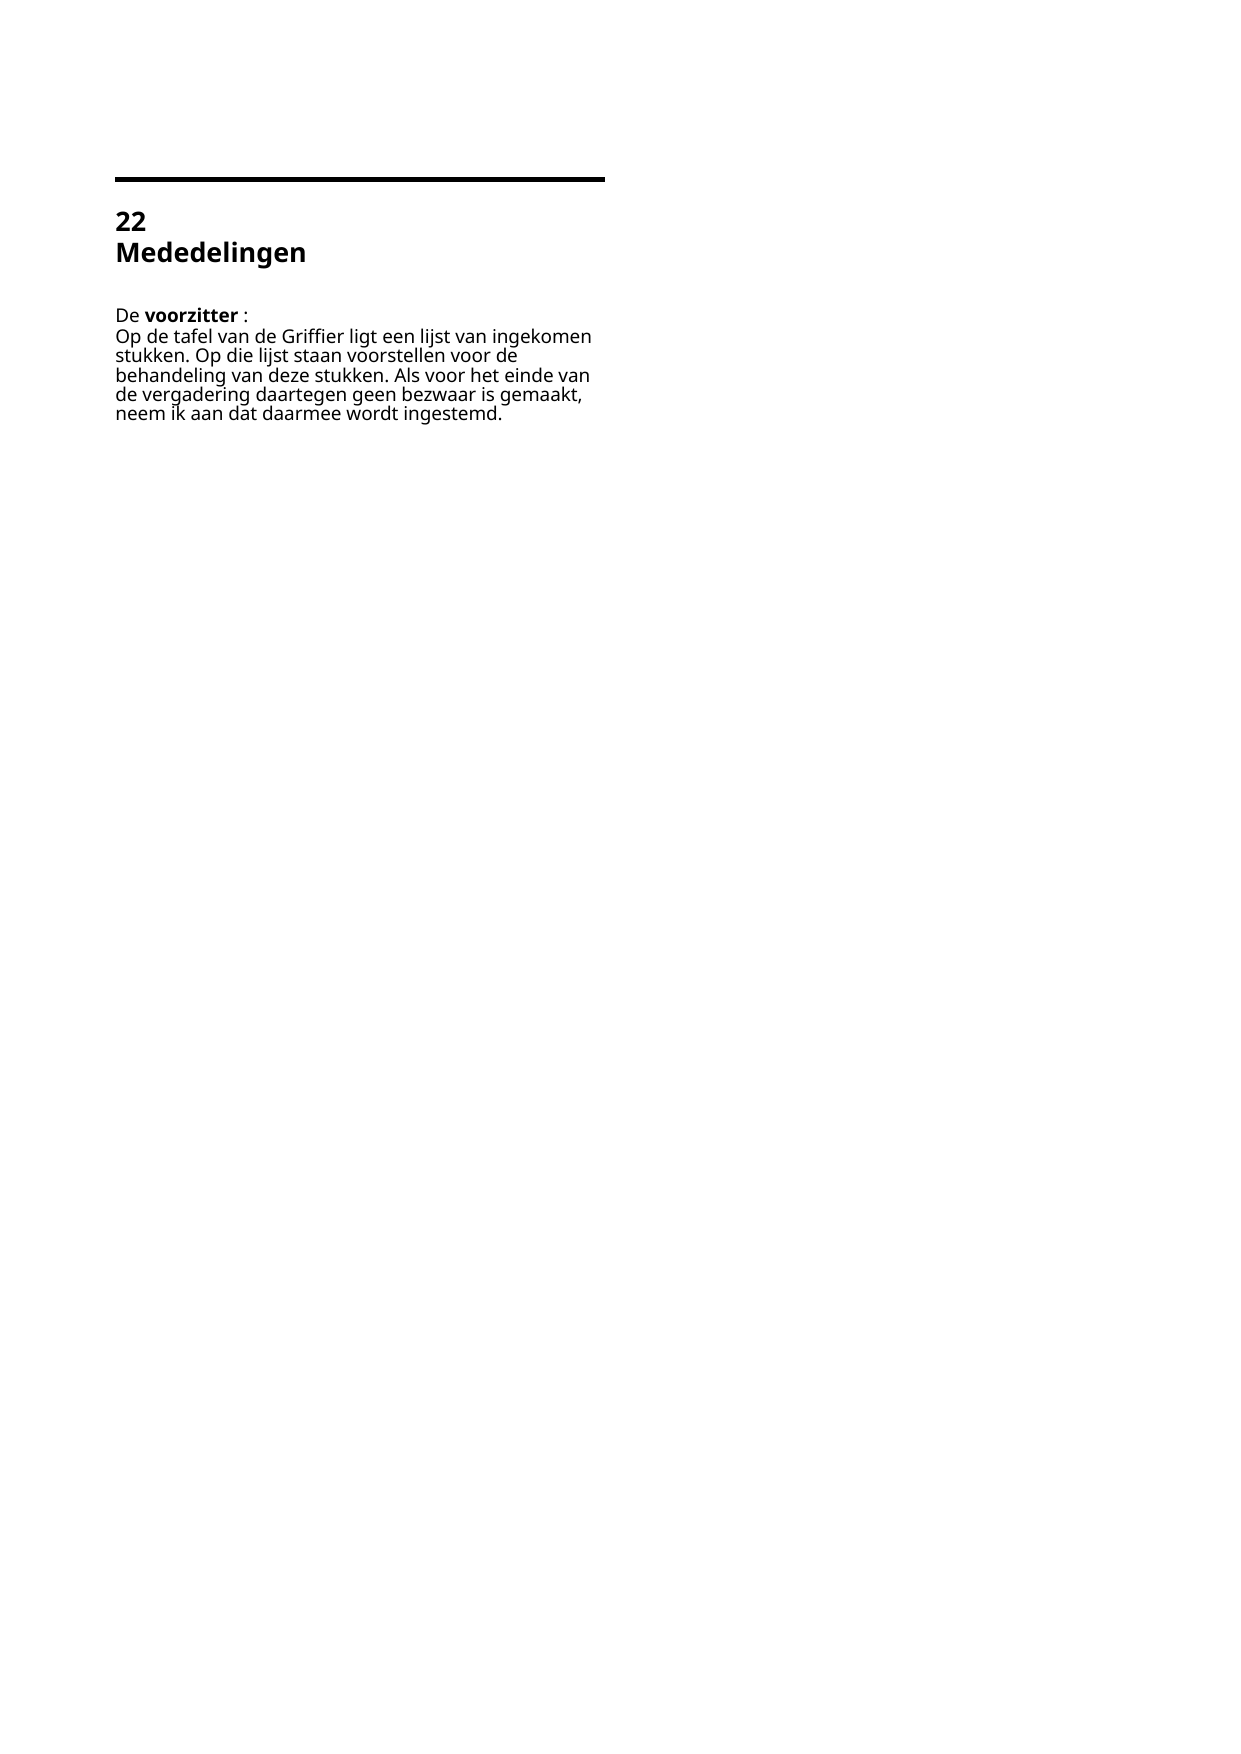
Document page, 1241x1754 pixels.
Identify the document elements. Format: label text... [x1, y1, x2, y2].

text Mededelingen [115, 239, 605, 283]
text De voorzitter : [115, 302, 605, 328]
text 22 [115, 203, 605, 239]
text Op de tafel van de Griffier ligt een lijst van ingekomen stukken. Op die lijst staan voorstellen voor de behandeling van deze stukken. Als voor het einde van de vergadering daartegen geen bezwaar is gemaakt, neem ik aan dat daarmee wordt ingestemd. [115, 328, 605, 424]
